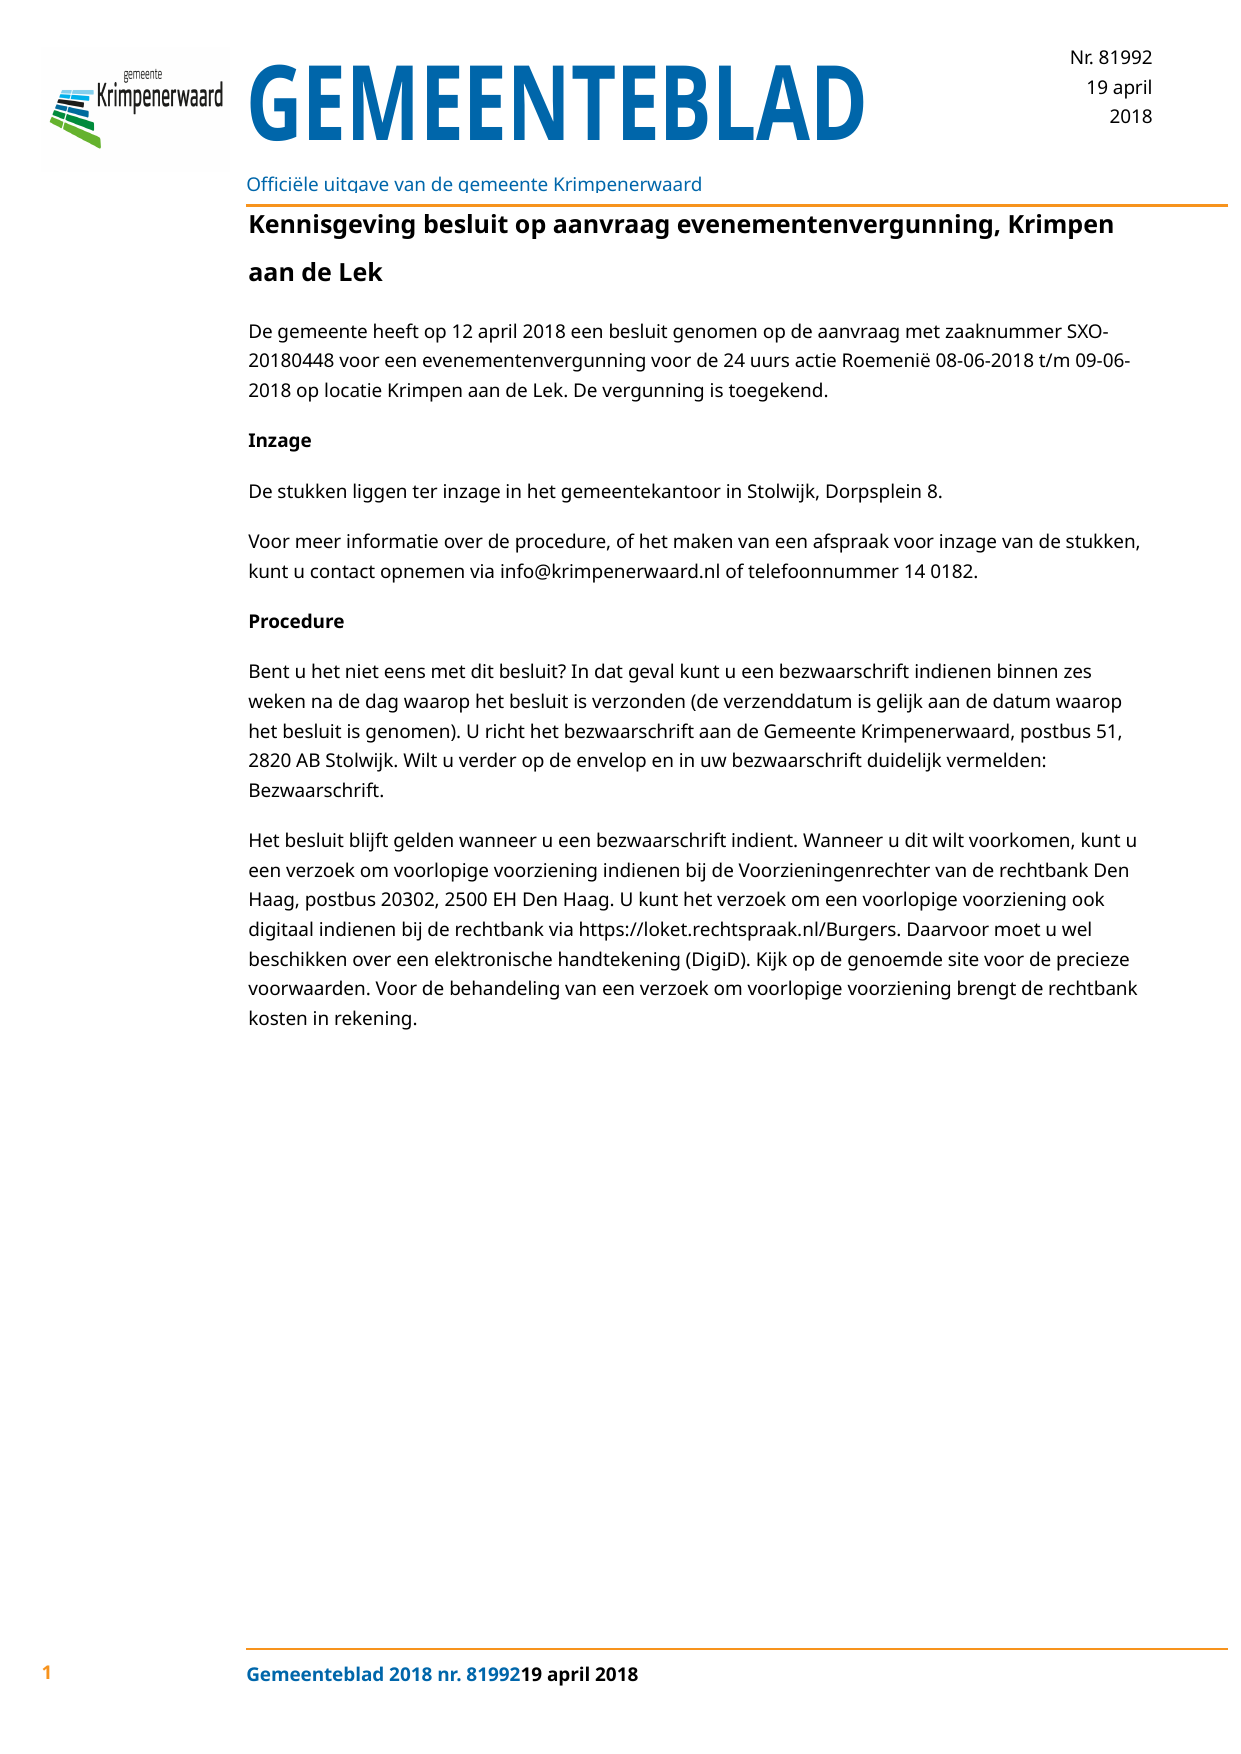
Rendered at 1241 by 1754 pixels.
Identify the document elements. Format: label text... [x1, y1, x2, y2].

text Kennisgeving besluit op aanvraag evenementenvergunning, Krimpen aan de Lek [248, 207, 1152, 288]
text Het besluit blijft gelden wanneer u een bezwaarschrift indient. Wanneer u dit wilt voorkomen, kunt u een verzoek om voorlopige voorziening indienen bij de Voorzieningenrechter van de rechtbank Den Haag, postbus 20302, 2500 EH Den Haag. U kunt het verzoek om een voorlopige voorziening ook digitaal indienen bij de rechtbank via https://loket.rechtspraak.nl/Burgers. Daarvoor moet u wel beschikken over een elektronische handtekening (DigiD). Kijk op de genoemde site voor de precieze voorwaarden. Voor de behandeling van een verzoek om voorlopige voorziening brengt de rechtbank kosten in rekening. [248, 827, 1152, 1031]
text Inzage [248, 427, 1152, 453]
text Voor meer informatie over de procedure, of het maken van een afspraak voor inzage van de stukken, kunt u contact opnemen via info@krimpenerwaard.nl of telefoonnummer 14 0182. [248, 528, 1152, 584]
text Bent u het niet eens met dit besluit? In dat geval kunt u een bezwaarschrift indienen binnen zes weken na de dag waarop het besluit is verzonden (de verzenddatum is gelijk aan de datum waarop het besluit is genomen). U richt het bezwaarschrift aan de Gemeente Krimpenerwaard, postbus 51, 2820 AB Stolwijk. Wilt u verder op de envelop en in uw bezwaarschrift duidelijk vermelden: Bezwaarschrift. [248, 659, 1152, 803]
text Procedure [248, 608, 1152, 634]
picture [41, 47, 231, 172]
text De stukken liggen ter inzage in het gemeentekantoor in Stolwijk, Dorpsplein 8. [248, 478, 1152, 504]
text De gemeente heeft op 12 april 2018 een besluit genomen op de aanvraag met zaaknummer SXO-20180448 voor een evenementenvergunning voor de 24 uurs actie Roemenië 08-06-2018 t/m 09-06-2018 op locatie Krimpen aan de Lek. De vergunning is toegekend. [248, 318, 1152, 403]
